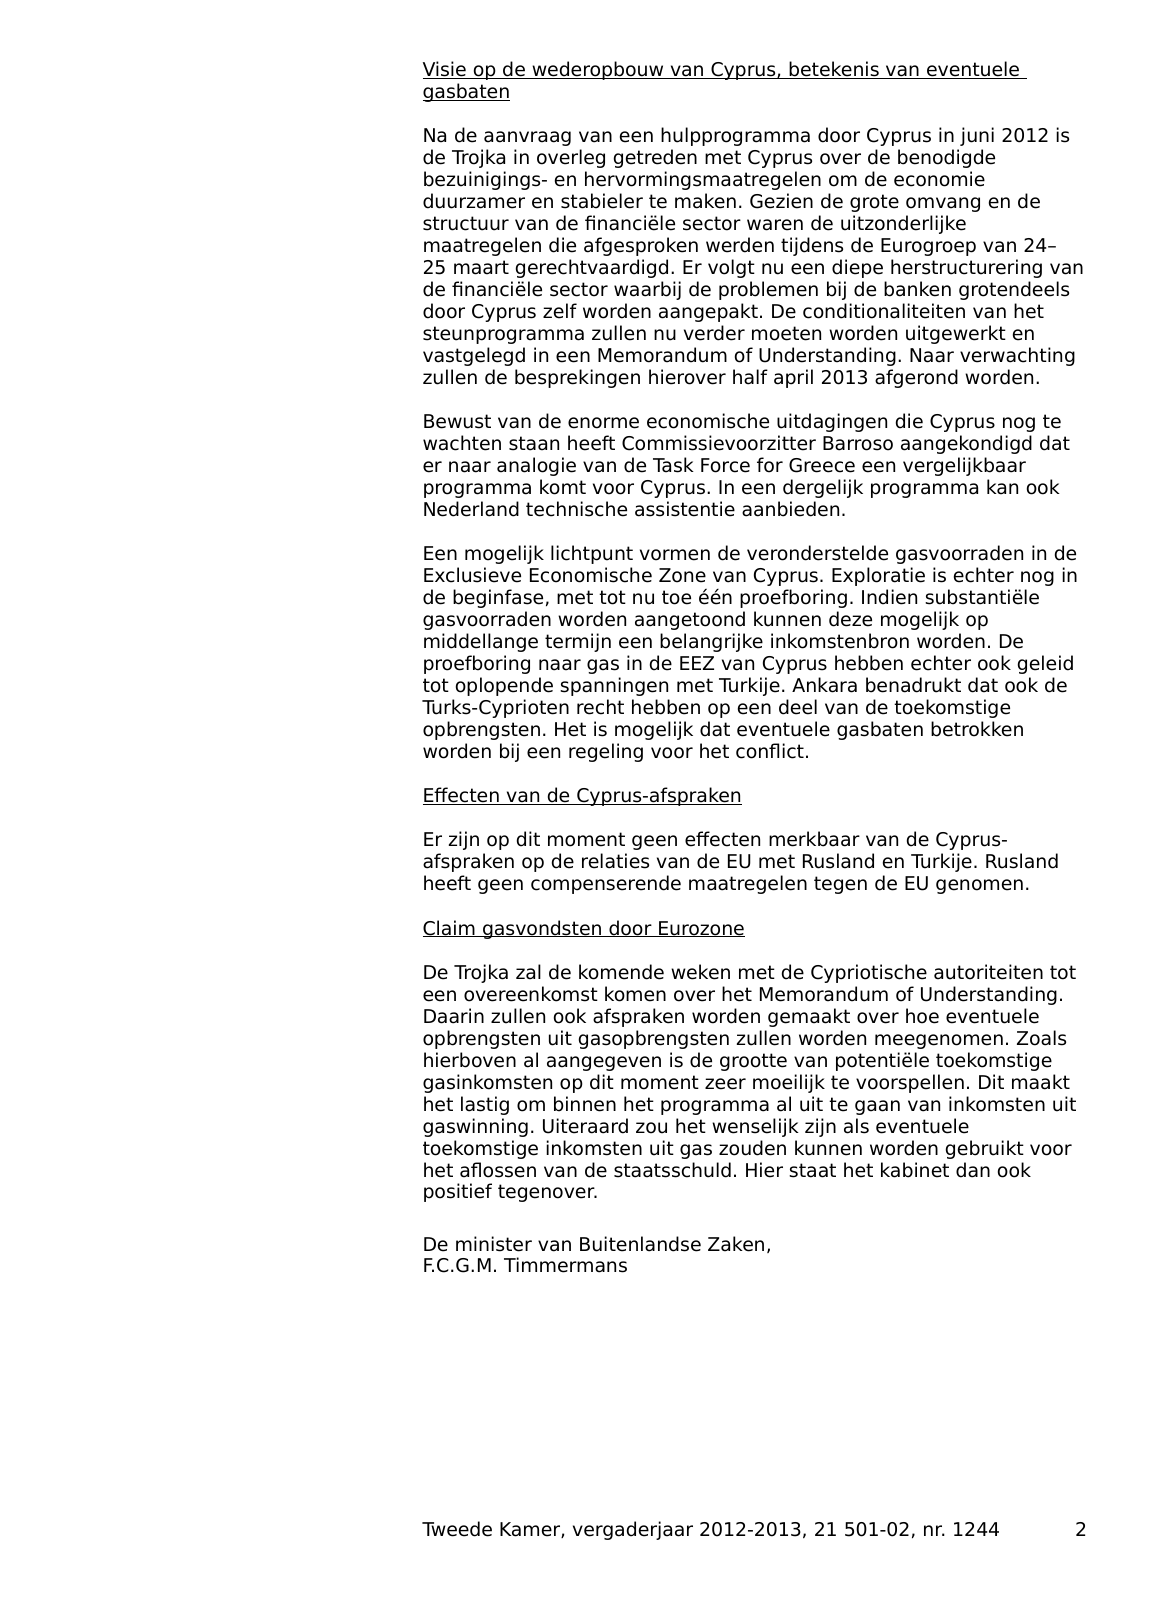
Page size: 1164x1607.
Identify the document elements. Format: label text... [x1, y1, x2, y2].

text Een mogelijk lichtpunt vormen de veronderstelde gasvoorraden in de Exclusieve Economische Zone van Cyprus. Exploratie is echter nog in de beginfase, met tot nu toe één proefboring. Indien substantiële gasvoorraden worden aangetoond kunnen deze mogelijk op middellange termijn een belangrijke inkomstenbron worden. De proefboring naar gas in de EEZ van Cyprus hebben echter ook geleid tot oplopende spanningen met Turkije. Ankara benadrukt dat ook de Turks-Cyprioten recht hebben op een deel van de toekomstige opbrengsten. Het is mogelijk dat eventuele gasbaten betrokken worden bij een regeling voor het conflict. [422, 543, 1087, 763]
subtitle Visie op de wederopbouw van Cyprus, betekenis van eventuele gasbaten [422, 59, 1087, 103]
text Na de aanvraag van een hulpprogramma door Cyprus in juni 2012 is de Trojka in overleg getreden met Cyprus over de benodigde bezuinigings- en hervormingsmaatregelen om de economie duurzamer en stabieler te maken. Gezien de grote omvang en de structuur van de financiële sector waren de uitzonderlijke maatregelen die afgesproken werden tijdens de Eurogroep van 24–25 maart gerechtvaardigd. Er volgt nu een diepe herstructurering van de financiële sector waarbij de problemen bij de banken grotendeels door Cyprus zelf worden aangepakt. De conditionaliteiten van het steunprogramma zullen nu verder moeten worden uitgewerkt en vastgelegd in een Memorandum of Understanding. Naar verwachting zullen de besprekingen hierover half april 2013 afgerond worden. [422, 125, 1087, 389]
text Er zijn op dit moment geen effecten merkbaar van de Cyprus-afspraken op de relaties van de EU met Rusland en Turkije. Rusland heeft geen compenserende maatregelen tegen de EU genomen. [422, 829, 1087, 895]
text De minister van Buitenlandse Zaken, F.C.G.M. Timmermans [422, 1233, 1087, 1277]
subtitle Effecten van de Cyprus-afspraken [422, 785, 1087, 807]
subtitle Claim gasvondsten door Eurozone [422, 917, 1087, 939]
text De Trojka zal de komende weken met de Cypriotische autoriteiten tot een overeenkomst komen over het Memorandum of Understanding. Daarin zullen ook afspraken worden gemaakt over hoe eventuele opbrengsten uit gasopbrengsten zullen worden meegenomen. Zoals hierboven al aangegeven is de grootte van potentiële toekomstige gasinkomsten op dit moment zeer moeilijk te voorspellen. Dit maakt het lastig om binnen het programma al uit te gaan van inkomsten uit gaswinning. Uiteraard zou het wenselijk zijn als eventuele toekomstige inkomsten uit gas zouden kunnen worden gebruikt voor het aflossen van de staatsschuld. Hier staat het kabinet dan ook positief tegenover. [422, 962, 1087, 1203]
text Bewust van de enorme economische uitdagingen die Cyprus nog te wachten staan heeft Commissievoorzitter Barroso aangekondigd dat er naar analogie van de Task Force for Greece een vergelijkbaar programma komt voor Cyprus. In een dergelijk programma kan ook Nederland technische assistentie aanbieden. [422, 411, 1087, 521]
